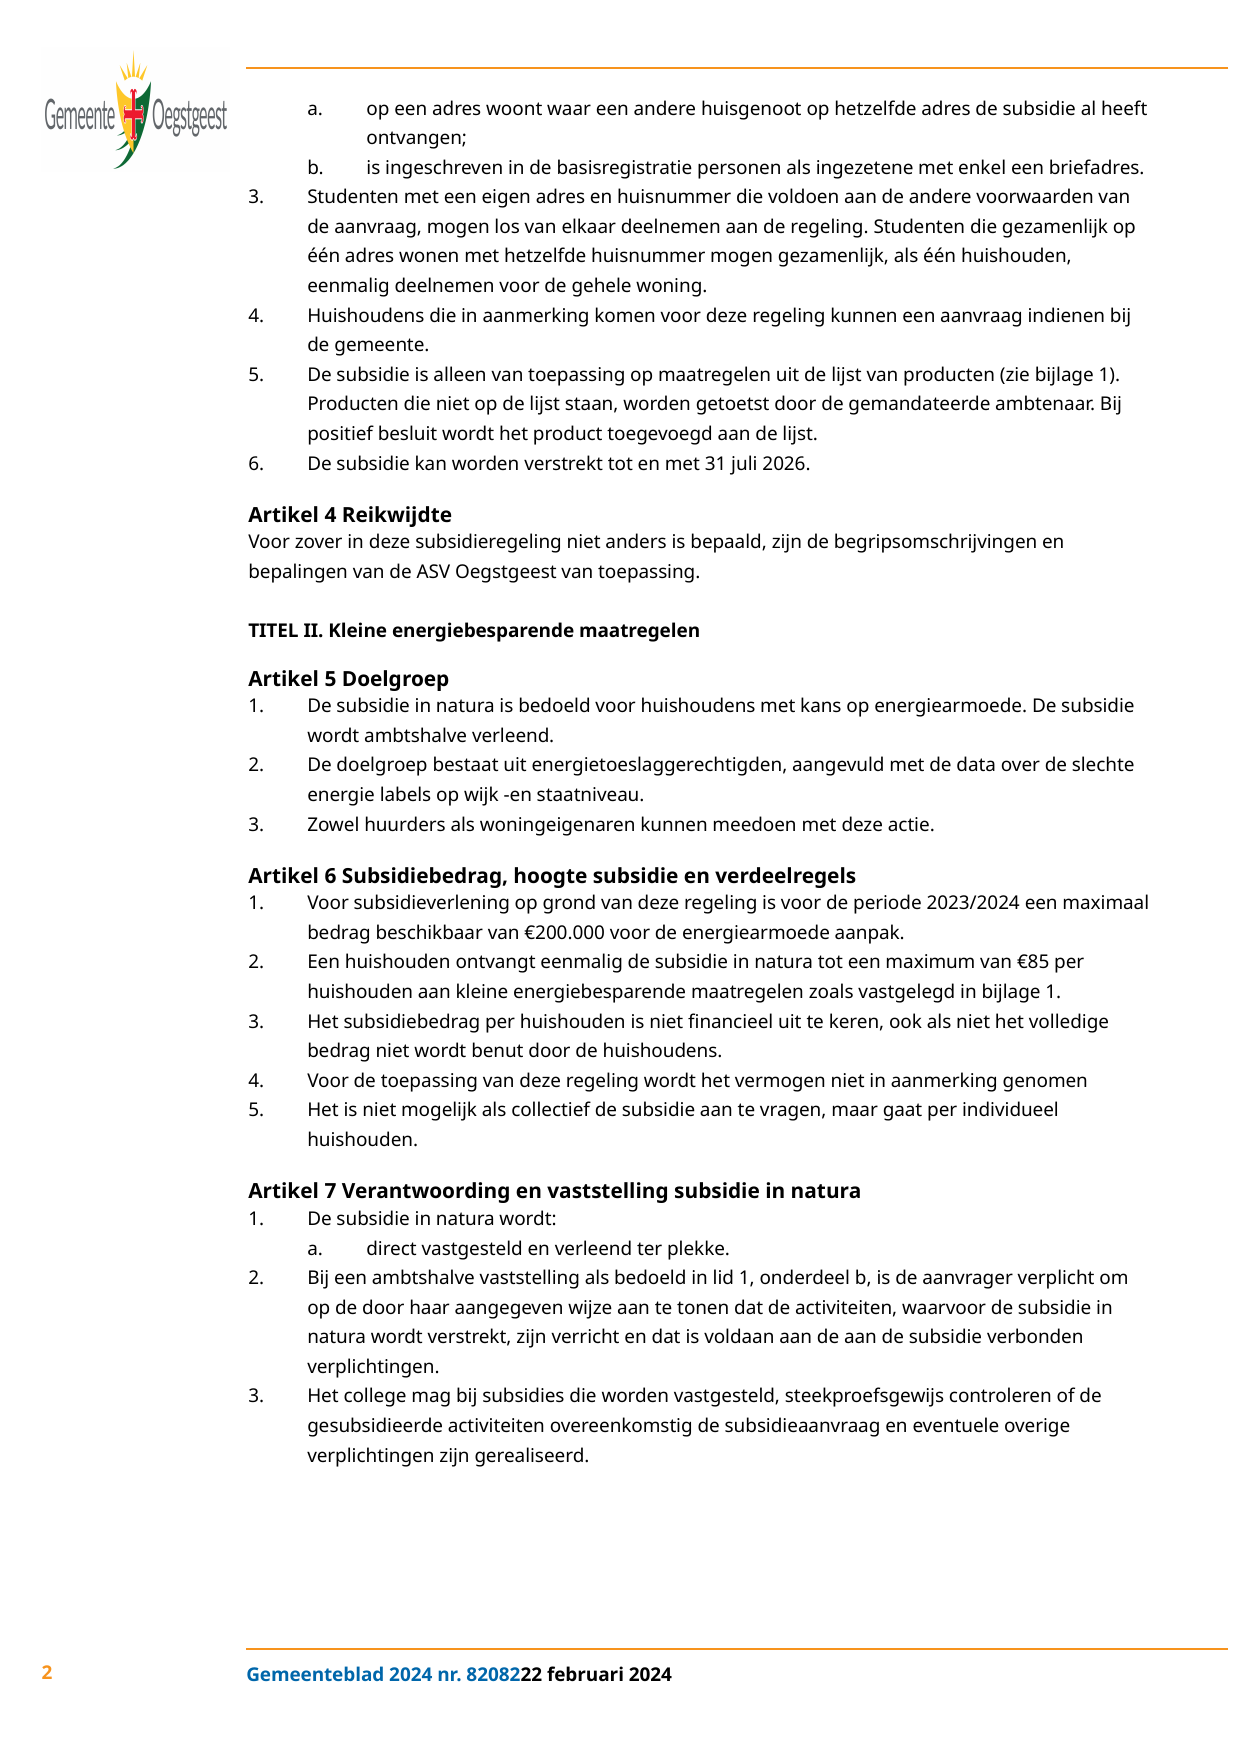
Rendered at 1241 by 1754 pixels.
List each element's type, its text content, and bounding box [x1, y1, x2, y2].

list De doelgroep bestaat uit energietoeslaggerechtigden, aangevuld met de data over de slechte energie labels op wijk -en staatniveau. [248, 752, 1152, 807]
list Het college mag bij subsidies die worden vastgesteld, steekproefsgewijs controleren of de gesubsidieerde activiteiten overeenkomstig de subsidieaanvraag en eventuele overige verplichtingen zijn gerealiseerd. [248, 1383, 1152, 1467]
picture [41, 47, 231, 172]
list De subsidie kan worden verstrekt tot en met 31 juli 2026. [248, 450, 1152, 476]
list direct vastgesteld en verleend ter plekke. [307, 1235, 1152, 1260]
text TITEL II. Kleine energiebesparende maatregelen [248, 617, 1152, 643]
list De subsidie in natura is bedoeld voor huishoudens met kans op energiearmoede. De subsidie wordt ambtshalve verleend. [248, 692, 1152, 748]
list op een adres woont waar een andere huisgenoot op hetzelfde adres de subsidie al heeft ontvangen; [307, 95, 1152, 150]
list Het is niet mogelijk als collectief de subsidie aan te vragen, maar gaat per individueel huishouden. [248, 1097, 1152, 1152]
text Artikel 4 Reikwijdte [248, 500, 1152, 529]
list Bij een ambtshalve vaststelling als bedoeld in lid 1, onderdeel b, is de aanvrager verplicht om op de door haar aangegeven wijze aan te tonen dat de activiteiten, waarvoor de subsidie in natura wordt verstrekt, zijn verricht en dat is voldaan aan de aan de subsidie verbonden verplichtingen. [248, 1264, 1152, 1379]
list De subsidie is alleen van toepassing op maatregelen uit de lijst van producten (zie bijlage 1). Producten die niet op de lijst staan, worden getoetst door de gemandateerde ambtenaar. Bij positief besluit wordt het product toegevoegd aan de lijst. [248, 361, 1152, 446]
list Voor de toepassing van deze regeling wordt het vermogen niet in aanmerking genomen [248, 1067, 1152, 1093]
list Een huishouden ontvangt eenmalig de subsidie in natura tot een maximum van €85 per huishouden aan kleine energiebesparende maatregelen zoals vastgelegd in bijlage 1. [248, 949, 1152, 1004]
list is ingeschreven in de basisregistratie personen als ingezetene met enkel een briefadres. [307, 154, 1152, 180]
list Zowel huurders als woningeigenaren kunnen meedoen met deze actie. [248, 811, 1152, 836]
list Studenten met een eigen adres en huisnummer die voldoen aan de andere voorwaarden van de aanvraag, mogen los van elkaar deelnemen aan de regeling. Studenten die gezamenlijk op één adres wonen met hetzelfde huisnummer mogen gezamenlijk, als één huishouden, eenmalig deelnemen voor de gehele woning. [248, 183, 1152, 298]
text Artikel 7 Verantwoording en vaststelling subsidie in natura [248, 1177, 1152, 1205]
list Huishoudens die in aanmerking komen voor deze regeling kunnen een aanvraag indienen bij de gemeente. [248, 302, 1152, 357]
text Artikel 6 Subsidiebedrag, hoogte subsidie en verdeelregels [248, 861, 1152, 889]
list Het subsidiebedrag per huishouden is niet financieel uit te keren, ook als niet het volledige bedrag niet wordt benut door de huishoudens. [248, 1008, 1152, 1063]
text Voor zover in deze subsidieregeling niet anders is bepaald, zijn de begripsomschrijvingen en bepalingen van de ASV Oegstgeest van toepassing. [248, 529, 1152, 584]
list Voor subsidieverlening op grond van deze regeling is voor de periode 2023/2024 een maximaal bedrag beschikbaar van €200.000 voor de energiearmoede aanpak. [248, 889, 1152, 945]
list De subsidie in natura wordt: [248, 1205, 1152, 1231]
text Artikel 5 Doelgroep [248, 664, 1152, 692]
